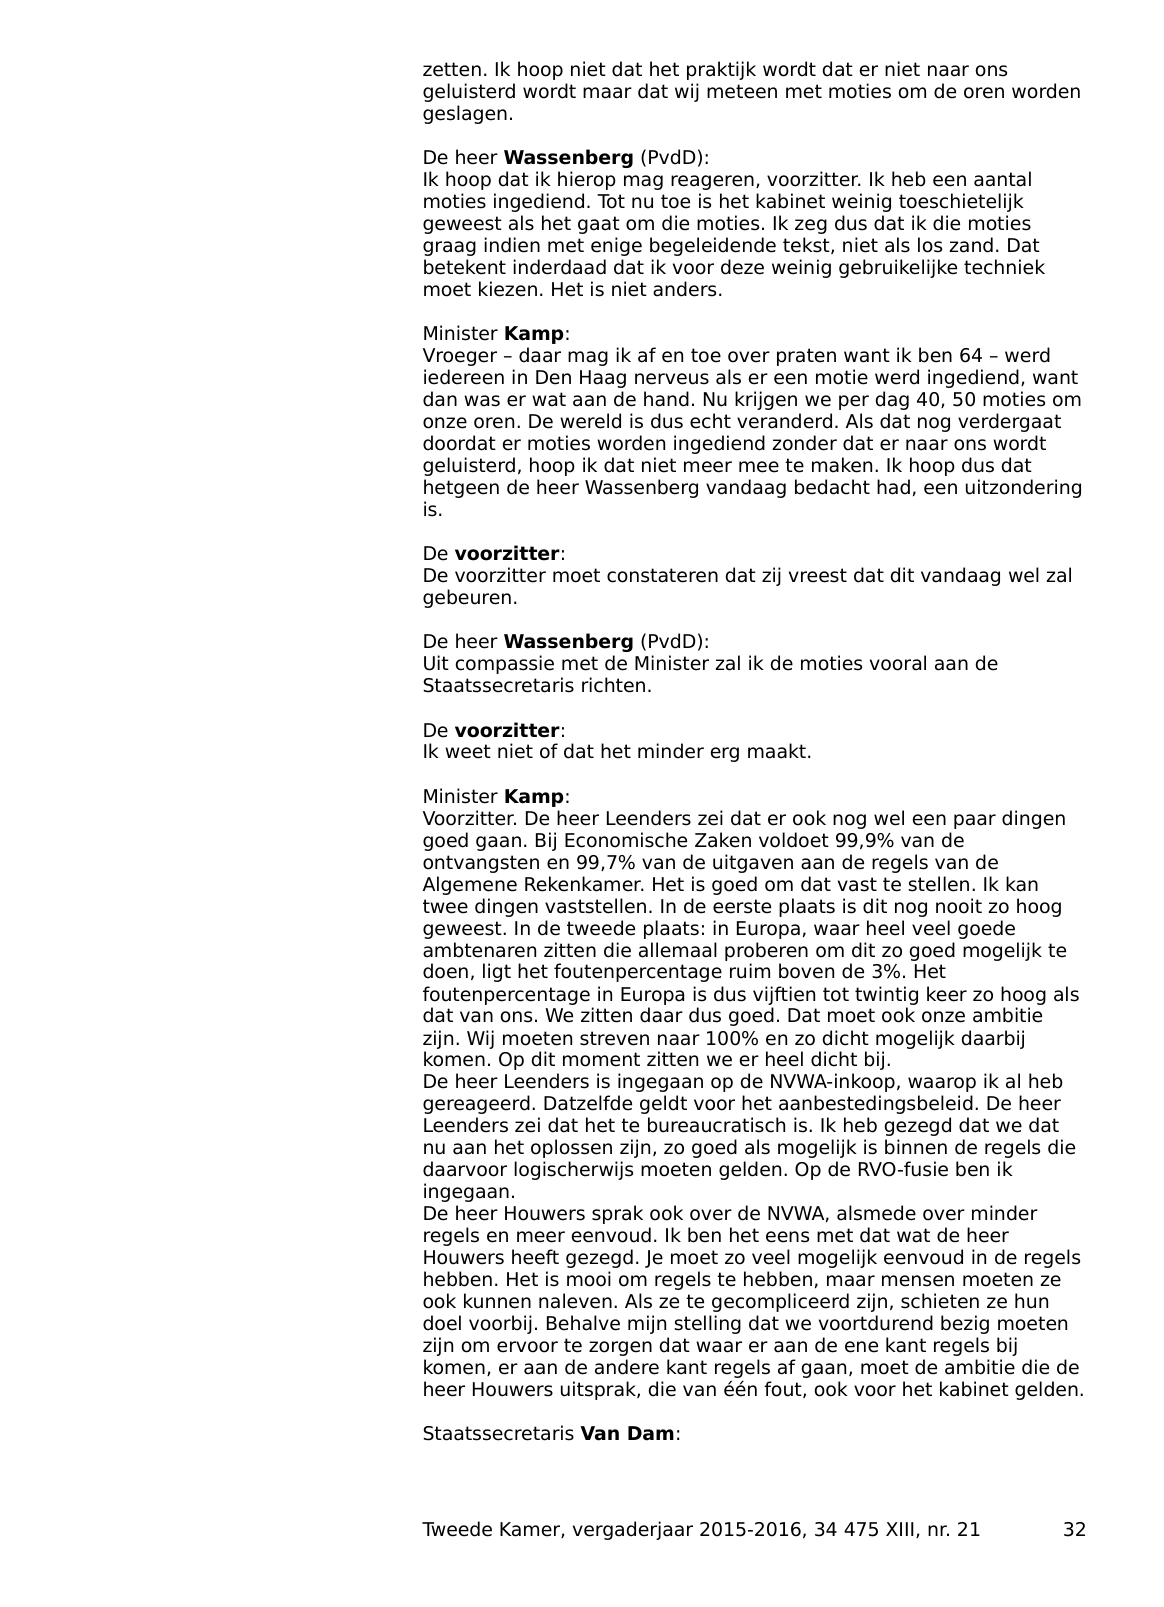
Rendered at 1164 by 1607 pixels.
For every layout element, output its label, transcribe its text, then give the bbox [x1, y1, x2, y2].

text De heer Wassenberg (PvdD): [422, 631, 1087, 653]
text Ik hoop dat ik hierop mag reageren, voorzitter. Ik heb een aantal moties ingediend. Tot nu toe is het kabinet weinig toeschietelijk geweest als het gaat om die moties. Ik zeg dus dat ik die moties graag indien met enige begeleidende tekst, niet als los zand. Dat betekent inderdaad dat ik voor deze weinig gebruikelijke techniek moet kiezen. Het is niet anders. [422, 169, 1087, 301]
text De voorzitter moet constateren dat zij vreest dat dit vandaag wel zal gebeuren. [422, 565, 1087, 609]
text De heer Leenders is ingegaan op de NVWA-inkoop, waarop ik al heb gereageerd. Datzelfde geldt voor het aanbestedingsbeleid. De heer Leenders zei dat het te bureaucratisch is. Ik heb gezegd dat we dat nu aan het oplossen zijn, zo goed als mogelijk is binnen de regels die daarvoor logischerwijs moeten gelden. Op de RVO-fusie ben ik ingegaan. [422, 1071, 1087, 1203]
text Vroeger – daar mag ik af en toe over praten want ik ben 64 – werd iedereen in Den Haag nerveus als er een motie werd ingediend, want dan was er wat aan de hand. Nu krijgen we per dag 40, 50 moties om onze oren. De wereld is dus echt veranderd. Als dat nog verdergaat doordat er moties worden ingediend zonder dat er naar ons wordt geluisterd, hoop ik dat niet meer mee te maken. Ik hoop dus dat hetgeen de heer Wassenberg vandaag bedacht had, een uitzondering is. [422, 345, 1087, 521]
text De voorzitter: [422, 543, 1087, 565]
text Staatssecretaris Van Dam: [422, 1423, 1087, 1445]
text De heer Houwers sprak ook over de NVWA, alsmede over minder regels en meer eenvoud. Ik ben het eens met dat wat de heer Houwers heeft gezegd. Je moet zo veel mogelijk eenvoud in de regels hebben. Het is mooi om regels te hebben, maar mensen moeten ze ook kunnen naleven. Als ze te gecompliceerd zijn, schieten ze hun doel voorbij. Behalve mijn stelling dat we voortdurend bezig moeten zijn om ervoor te zorgen dat waar er aan de ene kant regels bij komen, er aan de andere kant regels af gaan, moet de ambitie die de heer Houwers uitsprak, die van één fout, ook voor het kabinet gelden. [422, 1203, 1087, 1401]
text Uit compassie met de Minister zal ik de moties vooral aan de Staatssecretaris richten. [422, 653, 1087, 697]
text Voorzitter. De heer Leenders zei dat er ook nog wel een paar dingen goed gaan. Bij Economische Zaken voldoet 99,9% van de ontvangsten en 99,7% van de uitgaven aan de regels van de Algemene Rekenkamer. Het is goed om dat vast te stellen. Ik kan twee dingen vaststellen. In de eerste plaats is dit nog nooit zo hoog geweest. In de tweede plaats: in Europa, waar heel veel goede ambtenaren zitten die allemaal proberen om dit zo goed mogelijk te doen, ligt het foutenpercentage ruim boven de 3%. Het foutenpercentage in Europa is dus vijftien tot twintig keer zo hoog als dat van ons. We zitten daar dus goed. Dat moet ook onze ambitie zijn. Wij moeten streven naar 100% en zo dicht mogelijk daarbij komen. Op dit moment zitten we er heel dicht bij. [422, 808, 1087, 1071]
text Minister Kamp: [422, 323, 1087, 345]
text De heer Wassenberg (PvdD): [422, 147, 1087, 169]
text Ik weet niet of dat het minder erg maakt. [422, 741, 1087, 763]
text zetten. Ik hoop niet dat het praktijk wordt dat er niet naar ons geluisterd wordt maar dat wij meteen met moties om de oren worden geslagen. [422, 59, 1087, 125]
text De voorzitter: [422, 719, 1087, 741]
text Minister Kamp: [422, 786, 1087, 808]
